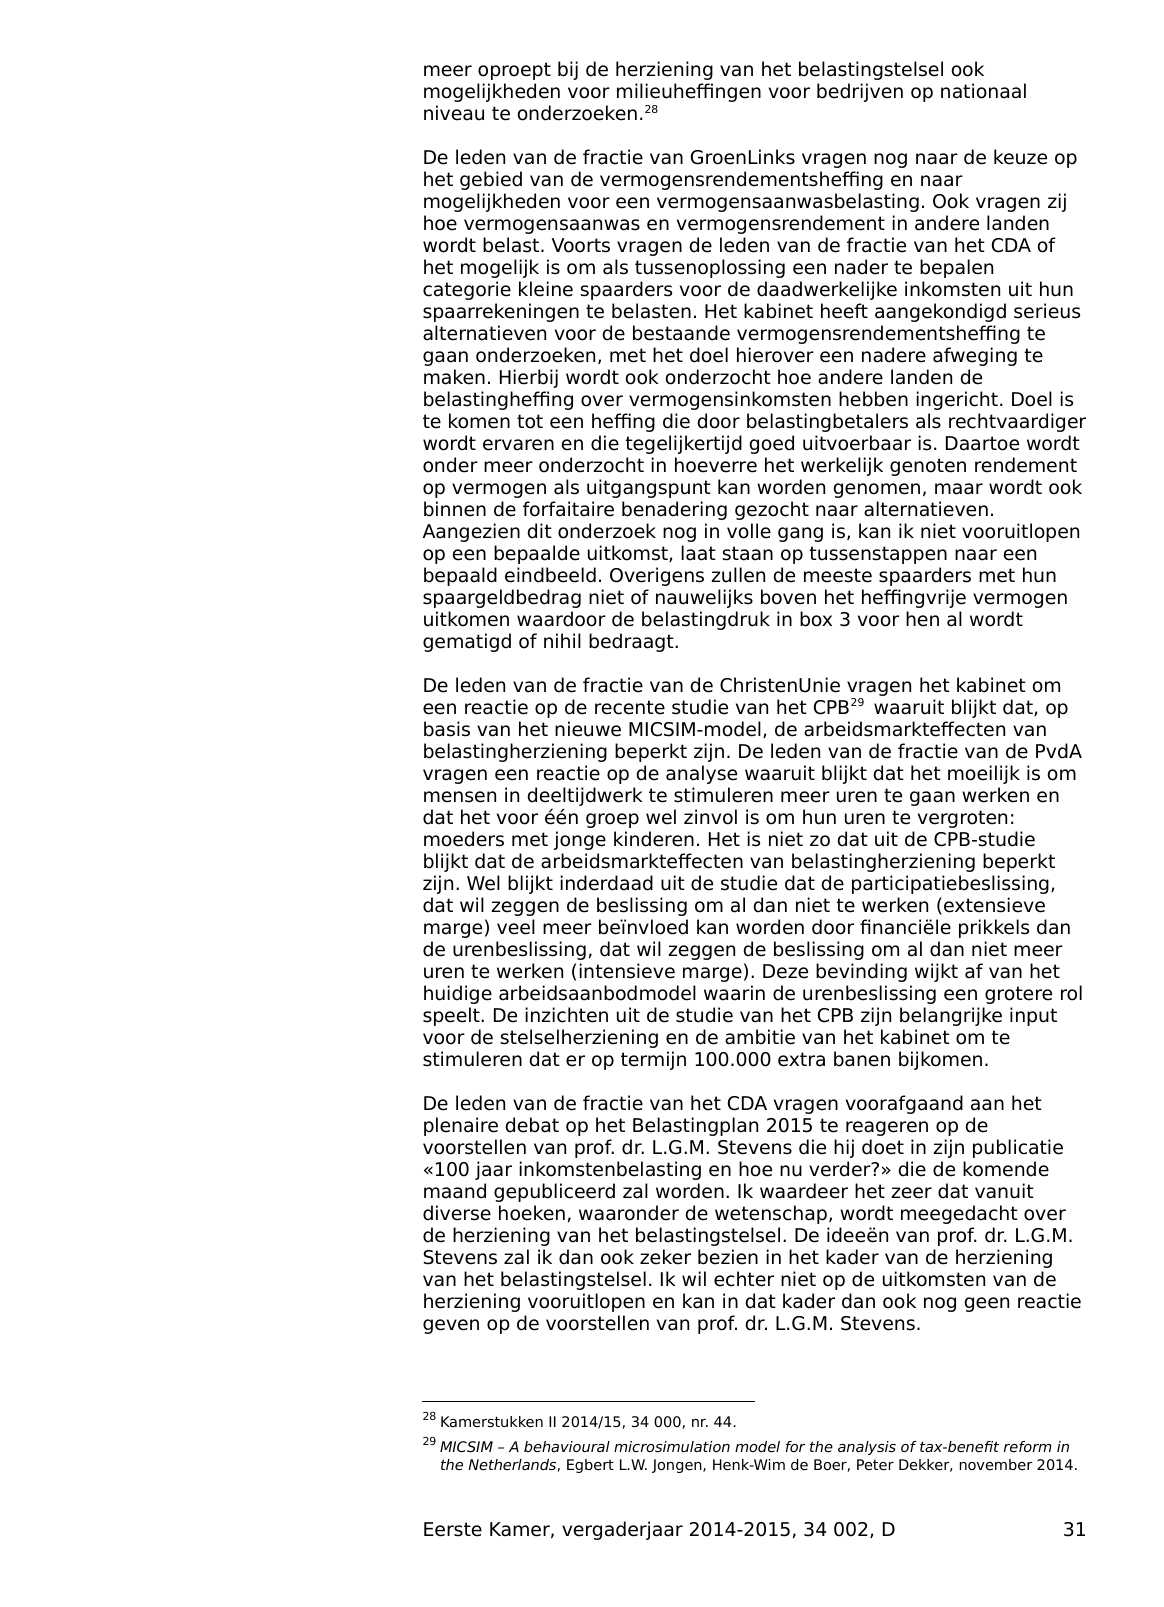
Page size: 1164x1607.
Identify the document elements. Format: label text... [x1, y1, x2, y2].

text MICSIM – A behavioural microsimulation model for the analysis of tax-benefit reform in the Netherlands, Egbert L.W. Jongen, Henk-Wim de Boer, Peter Dekker, november 2014. [422, 1435, 1087, 1474]
text Kamerstukken II 2014/15, 34 000, nr. 44. [422, 1410, 1087, 1432]
text De leden van de fractie van GroenLinks vragen nog naar de keuze op het gebied van de vermogensrendementsheffing en naar mogelijkheden voor een vermogensaanwasbelasting. Ook vragen zij hoe vermogensaanwas en vermogensrendement in andere landen wordt belast. Voorts vragen de leden van de fractie van het CDA of het mogelijk is om als tussenoplossing een nader te bepalen categorie kleine spaarders voor de daadwerkelijke inkomsten uit hun spaarrekeningen te belasten. Het kabinet heeft aangekondigd serieus alternatieven voor de bestaande vermogensrendementsheffing te gaan onderzoeken, met het doel hierover een nadere afweging te maken. Hierbij wordt ook onderzocht hoe andere landen de belastingheffing over vermogensinkomsten hebben ingericht. Doel is te komen tot een heffing die door belastingbetalers als rechtvaardiger wordt ervaren en die tegelijkertijd goed uitvoerbaar is. Daartoe wordt onder meer onderzocht in hoeverre het werkelijk genoten rendement op vermogen als uitgangspunt kan worden genomen, maar wordt ook binnen de forfaitaire benadering gezocht naar alternatieven. Aangezien dit onderzoek nog in volle gang is, kan ik niet vooruitlopen op een bepaalde uitkomst, laat staan op tussenstappen naar een bepaald eindbeeld. Overigens zullen de meeste spaarders met hun spaargeldbedrag niet of nauwelijks boven het heffingvrije vermogen uitkomen waardoor de belastingdruk in box 3 voor hen al wordt gematigd of nihil bedraagt. [422, 147, 1087, 653]
text De leden van de fractie van de ChristenUnie vragen het kabinet om een reactie op de recente studie van het CPB waaruit blijkt dat, op basis van het nieuwe MICSIM-model, de arbeidsmarkteffecten van belastingherziening beperkt zijn. De leden van de fractie van de PvdA vragen een reactie op de analyse waaruit blijkt dat het moeilijk is om mensen in deeltijdwerk te stimuleren meer uren te gaan werken en dat het voor één groep wel zinvol is om hun uren te vergroten: moeders met jonge kinderen. Het is niet zo dat uit de CPB-studie blijkt dat de arbeidsmarkteffecten van belastingherziening beperkt zijn. Wel blijkt inderdaad uit de studie dat de participatiebeslissing, dat wil zeggen de beslissing om al dan niet te werken (extensieve marge) veel meer beïnvloed kan worden door financiële prikkels dan de urenbeslissing, dat wil zeggen de beslissing om al dan niet meer uren te werken (intensieve marge). Deze bevinding wijkt af van het huidige arbeidsaanbodmodel waarin de urenbeslissing een grotere rol speelt. De inzichten uit de studie van het CPB zijn belangrijke input voor de stelselherziening en de ambitie van het kabinet om te stimuleren dat er op termijn 100.000 extra banen bijkomen. [422, 675, 1087, 1071]
text meer oproept bij de herziening van het belastingstelsel ook mogelijkheden voor milieuheffingen voor bedrijven op nationaal niveau te onderzoeken. [422, 59, 1087, 125]
text De leden van de fractie van het CDA vragen voorafgaand aan het plenaire debat op het Belastingplan 2015 te reageren op de voorstellen van prof. dr. L.G.M. Stevens die hij doet in zijn publicatie «100 jaar inkomstenbelasting en hoe nu verder?» die de komende maand gepubliceerd zal worden. Ik waardeer het zeer dat vanuit diverse hoeken, waaronder de wetenschap, wordt meegedacht over de herziening van het belastingstelsel. De ideeën van prof. dr. L.G.M. Stevens zal ik dan ook zeker bezien in het kader van de herziening van het belastingstelsel. Ik wil echter niet op de uitkomsten van de herziening vooruitlopen en kan in dat kader dan ook nog geen reactie geven op de voorstellen van prof. dr. L.G.M. Stevens. [422, 1093, 1087, 1334]
